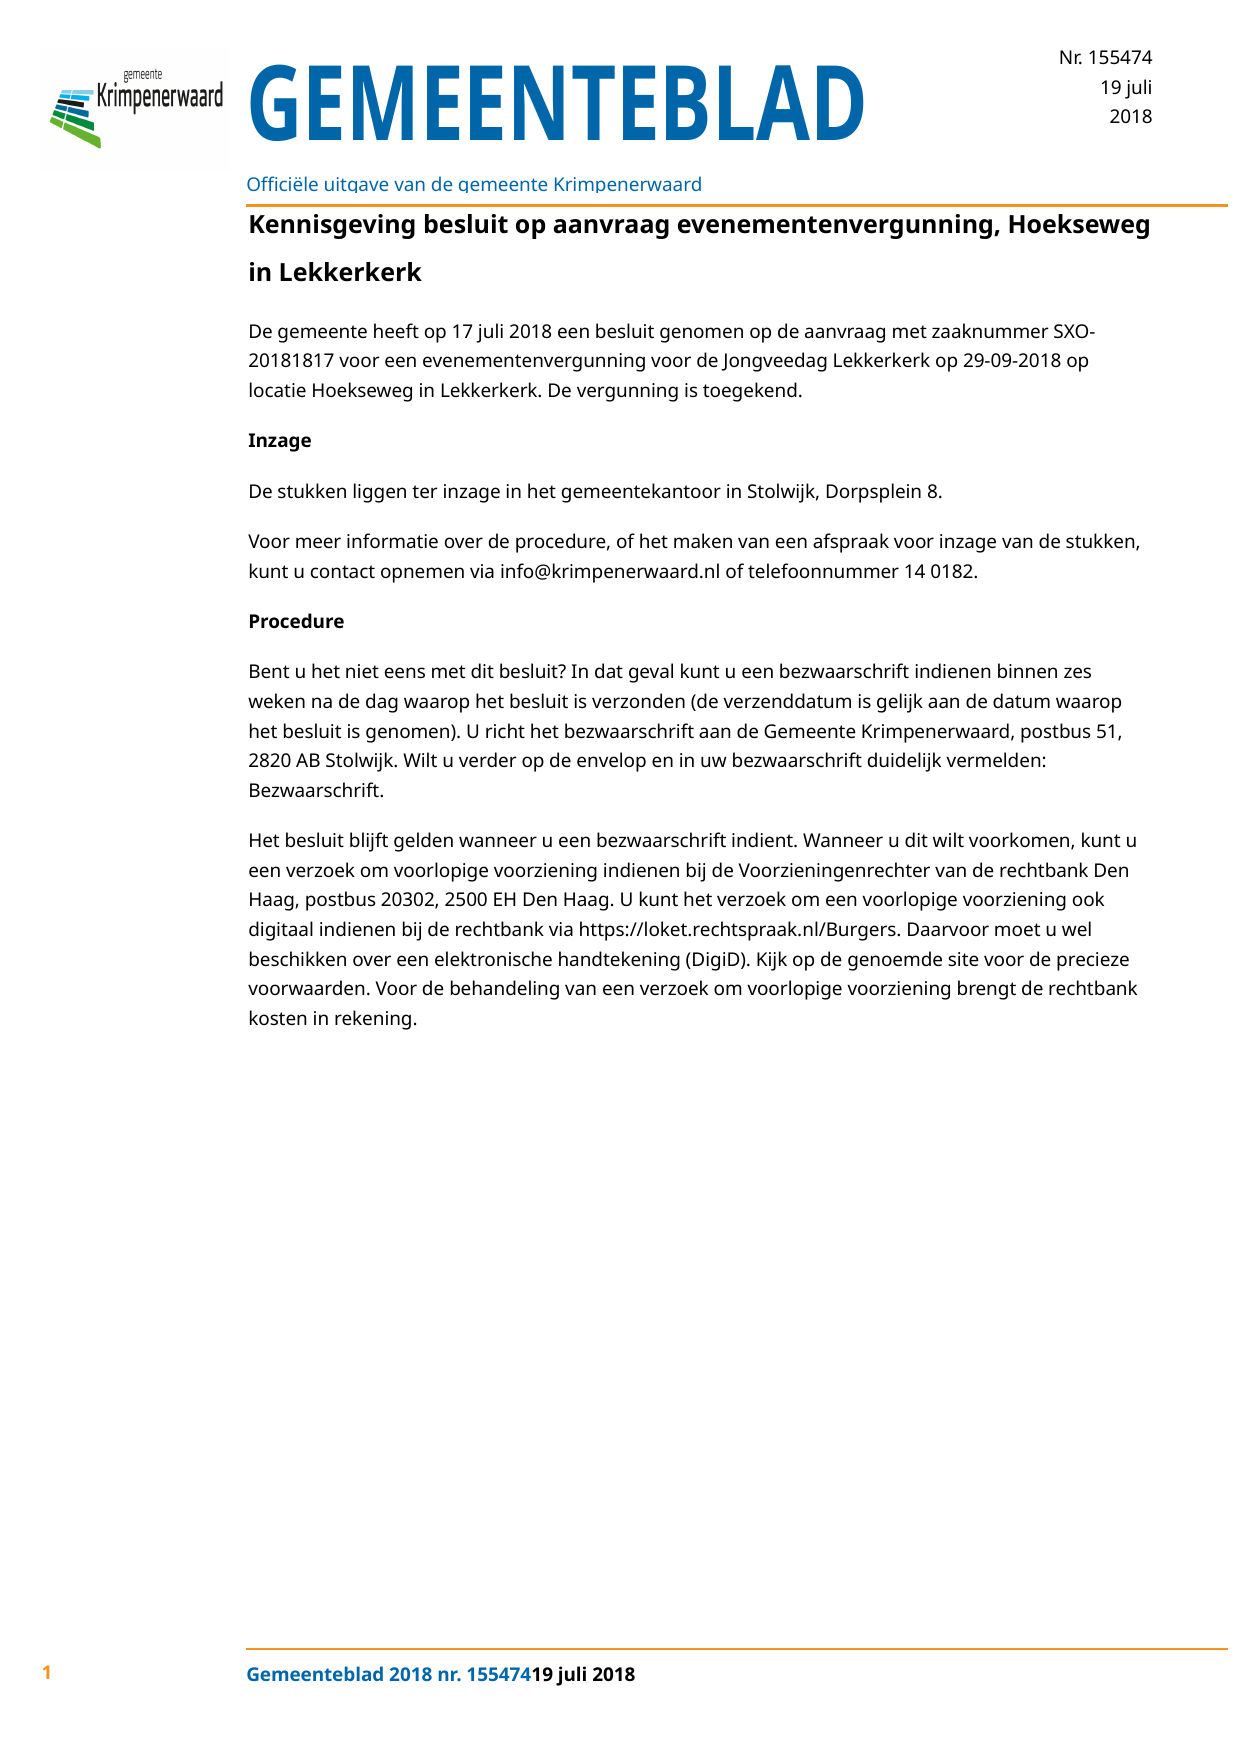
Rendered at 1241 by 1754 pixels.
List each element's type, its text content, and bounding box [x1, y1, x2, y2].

text Inzage [248, 427, 1152, 453]
text De stukken liggen ter inzage in het gemeentekantoor in Stolwijk, Dorpsplein 8. [248, 478, 1152, 504]
text Kennisgeving besluit op aanvraag evenementenvergunning, Hoekseweg in Lekkerkerk [248, 207, 1152, 288]
picture [41, 47, 231, 172]
text Voor meer informatie over de procedure, of het maken van een afspraak voor inzage van de stukken, kunt u contact opnemen via info@krimpenerwaard.nl of telefoonnummer 14 0182. [248, 528, 1152, 584]
text De gemeente heeft op 17 juli 2018 een besluit genomen op de aanvraag met zaaknummer SXO-20181817 voor een evenementenvergunning voor de Jongveedag Lekkerkerk op 29-09-2018 op locatie Hoekseweg in Lekkerkerk. De vergunning is toegekend. [248, 318, 1152, 403]
text Procedure [248, 608, 1152, 634]
text Bent u het niet eens met dit besluit? In dat geval kunt u een bezwaarschrift indienen binnen zes weken na de dag waarop het besluit is verzonden (de verzenddatum is gelijk aan de datum waarop het besluit is genomen). U richt het bezwaarschrift aan de Gemeente Krimpenerwaard, postbus 51, 2820 AB Stolwijk. Wilt u verder op de envelop en in uw bezwaarschrift duidelijk vermelden: Bezwaarschrift. [248, 659, 1152, 803]
text Het besluit blijft gelden wanneer u een bezwaarschrift indient. Wanneer u dit wilt voorkomen, kunt u een verzoek om voorlopige voorziening indienen bij de Voorzieningenrechter van de rechtbank Den Haag, postbus 20302, 2500 EH Den Haag. U kunt het verzoek om een voorlopige voorziening ook digitaal indienen bij de rechtbank via https://loket.rechtspraak.nl/Burgers. Daarvoor moet u wel beschikken over een elektronische handtekening (DigiD). Kijk op de genoemde site voor de precieze voorwaarden. Voor de behandeling van een verzoek om voorlopige voorziening brengt de rechtbank kosten in rekening. [248, 827, 1152, 1031]
